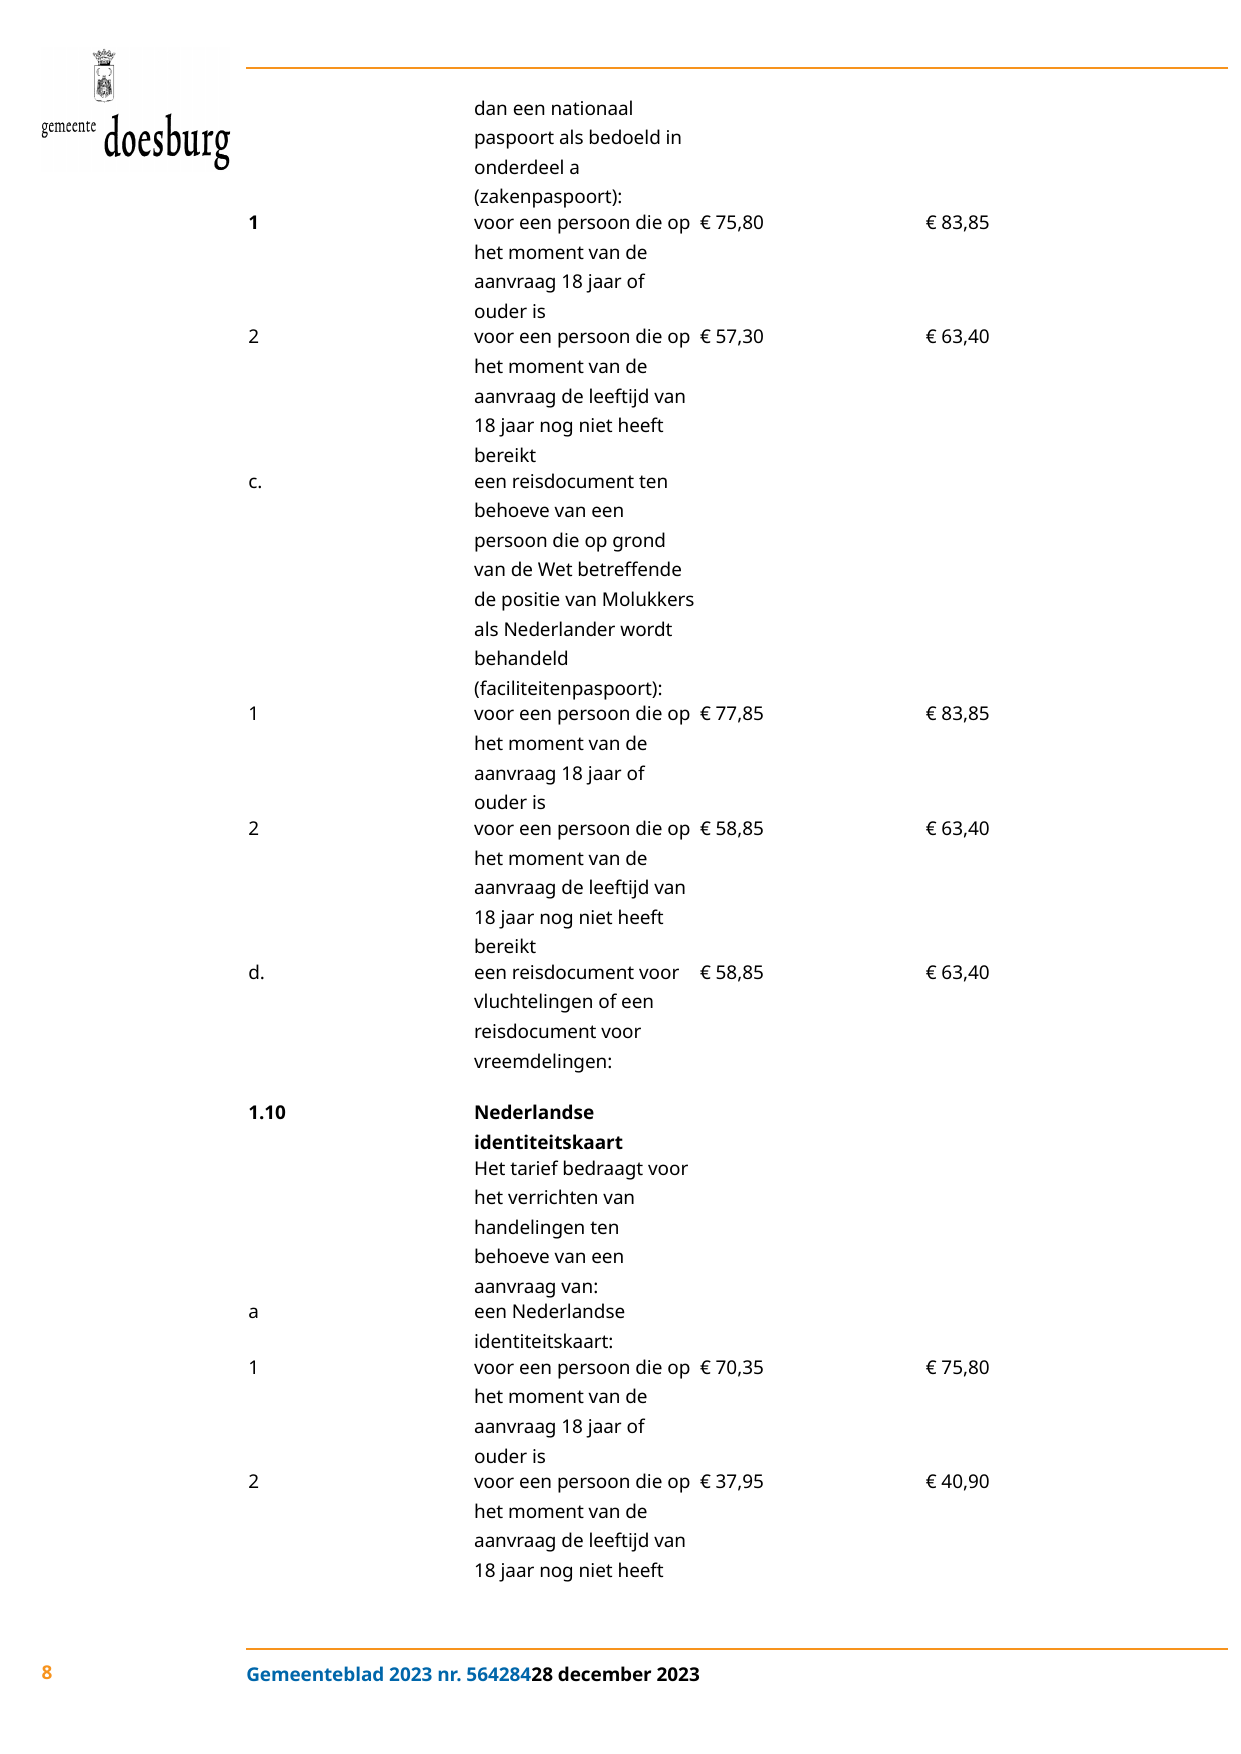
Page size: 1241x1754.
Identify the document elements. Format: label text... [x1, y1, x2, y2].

table_cell een Nederlandse identiteitskaart: [474, 1299, 700, 1354]
table_cell € 63,40 [926, 815, 1152, 959]
table_cell Het tarief bedraagt voor het verrichten van handelingen ten behoeve van een aanvraag van: [474, 1155, 700, 1299]
table_cell [700, 1155, 926, 1299]
table_cell [248, 1155, 474, 1299]
table_cell € 83,85 [926, 701, 1152, 815]
table_cell [700, 1074, 926, 1099]
table_cell dan een nationaal paspoort als bedoeld in onderdeel a (zakenpaspoort): [474, 95, 700, 209]
table_cell voor een persoon die op het moment van de aanvraag 18 jaar of ouder is [474, 1354, 700, 1468]
table_cell 2 [248, 1469, 474, 1583]
table_cell [926, 1299, 1152, 1354]
table_cell [248, 1074, 474, 1099]
table_cell [248, 95, 474, 209]
table_cell 1 [248, 1354, 474, 1468]
table_cell een reisdocument voor vluchtelingen of een reisdocument voor vreemdelingen: [474, 959, 700, 1074]
table_cell 1.10 [248, 1099, 474, 1155]
table_cell [700, 1299, 926, 1354]
table_cell voor een persoon die op het moment van de aanvraag de leeftijd van 18 jaar nog niet heeft bereikt [474, 324, 700, 468]
table_cell [926, 1074, 1152, 1099]
table_cell [700, 1099, 926, 1155]
table_cell € 63,40 [926, 324, 1152, 468]
table_cell € 40,90 [926, 1469, 1152, 1583]
table_cell € 77,85 [700, 701, 926, 815]
table_cell [926, 95, 1152, 209]
table_cell [700, 468, 926, 701]
table_cell [700, 95, 926, 209]
table_cell [926, 468, 1152, 701]
table_cell € 63,40 [926, 959, 1152, 1074]
table_cell voor een persoon die op het moment van de aanvraag de leeftijd van 18 jaar nog niet heeft bereikt [474, 815, 700, 959]
table_cell a [248, 1299, 474, 1354]
table_cell [926, 1155, 1152, 1299]
table_cell € 70,35 [700, 1354, 926, 1468]
table_cell € 75,80 [700, 209, 926, 324]
table_cell [474, 1074, 700, 1099]
table_cell 2 [248, 324, 474, 468]
table_cell [926, 1099, 1152, 1155]
table_cell € 75,80 [926, 1354, 1152, 1468]
table_cell 1 [248, 209, 474, 324]
table_cell voor een persoon die op het moment van de aanvraag de leeftijd van 18 jaar nog niet heeft [474, 1469, 700, 1583]
table_cell d. [248, 959, 474, 1074]
table_cell voor een persoon die op het moment van de aanvraag 18 jaar of ouder is [474, 209, 700, 324]
table_cell een reisdocument ten behoeve van een persoon die op grond van de Wet betreffende de positie van Molukkers als Nederlander wordt behandeld (faciliteitenpaspoort): [474, 468, 700, 701]
picture [41, 47, 231, 172]
table_cell voor een persoon die op het moment van de aanvraag 18 jaar of ouder is [474, 701, 700, 815]
table_cell € 58,85 [700, 959, 926, 1074]
table_cell c. [248, 468, 474, 701]
table_cell 2 [248, 815, 474, 959]
table_cell € 37,95 [700, 1469, 926, 1583]
table_cell 1 [248, 701, 474, 815]
table_cell Nederlandse identiteitskaart [474, 1099, 700, 1155]
table_cell € 83,85 [926, 209, 1152, 324]
table_cell € 57,30 [700, 324, 926, 468]
table_cell € 58,85 [700, 815, 926, 959]
